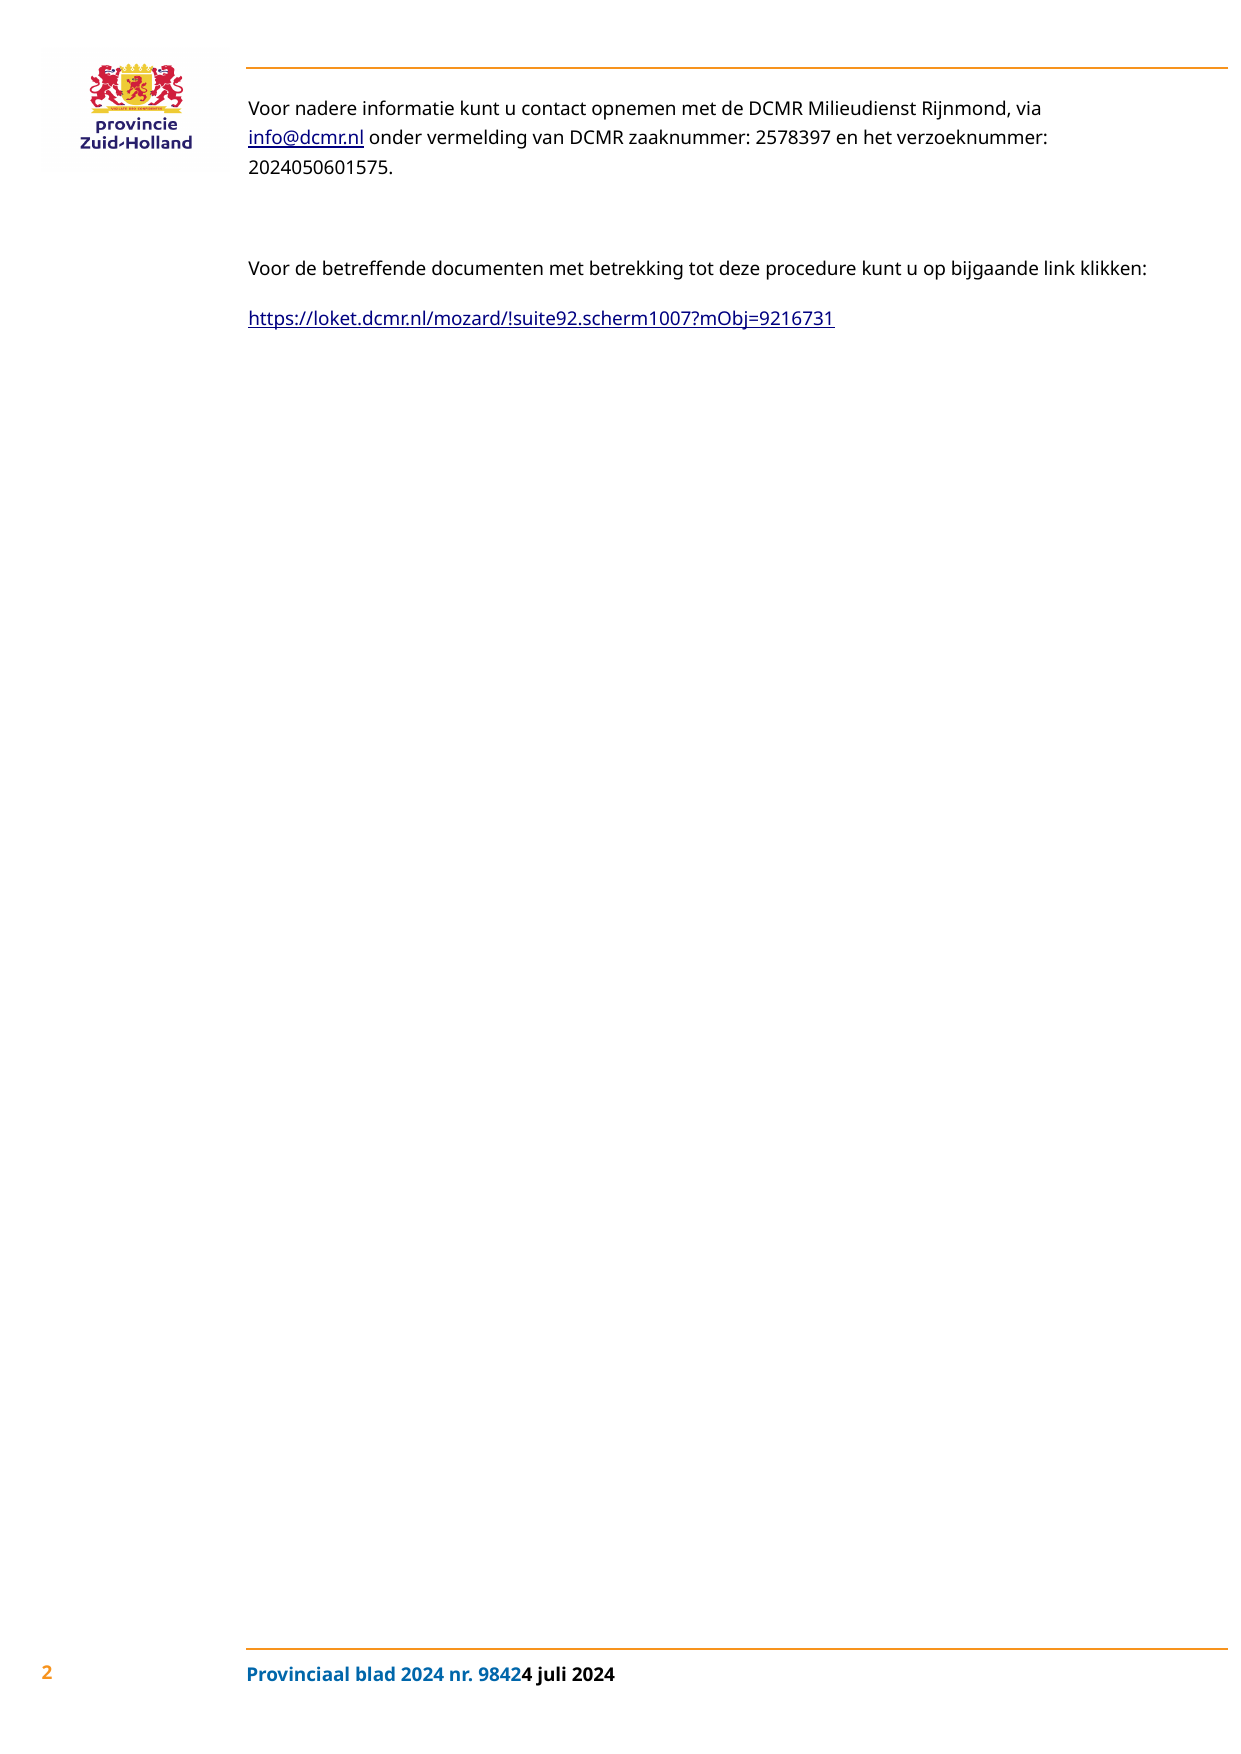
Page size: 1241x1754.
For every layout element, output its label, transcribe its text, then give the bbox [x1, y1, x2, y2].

picture [41, 47, 231, 172]
text Voor de betreffende documenten met betrekking tot deze procedure kunt u op bijgaande link klikken: [248, 255, 1152, 281]
text https://loket.dcmr.nl/mozard/!suite92.scherm1007?mObj=9216731 [248, 305, 1152, 331]
text Voor nadere informatie kunt u contact opnemen met de DCMR Milieudienst Rijnmond, via info@dcmr.nl onder vermelding van DCMR zaaknummer: 2578397 en het verzoeknummer: 2024050601575. [248, 95, 1152, 180]
